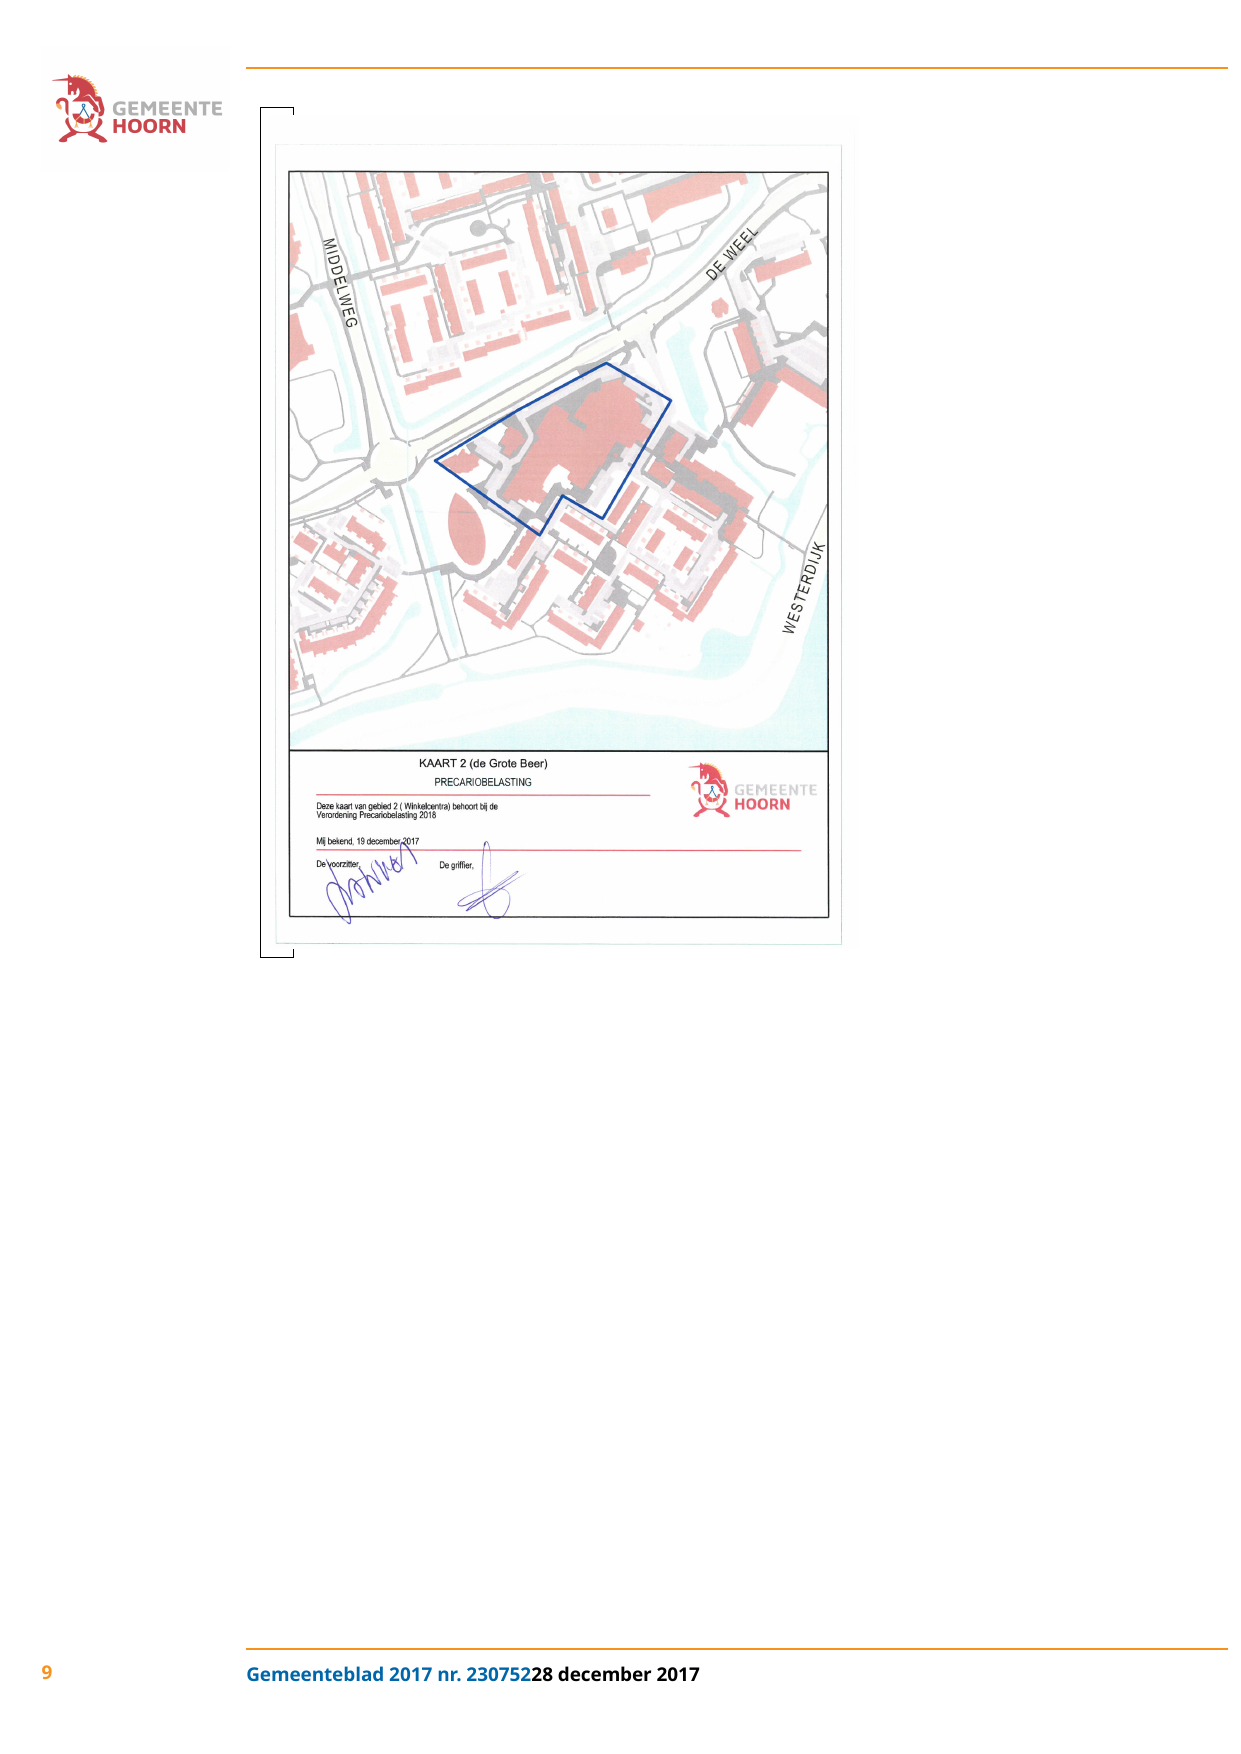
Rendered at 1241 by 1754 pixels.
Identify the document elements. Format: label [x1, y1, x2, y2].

picture [41, 47, 231, 172]
picture [268, 115, 860, 949]
